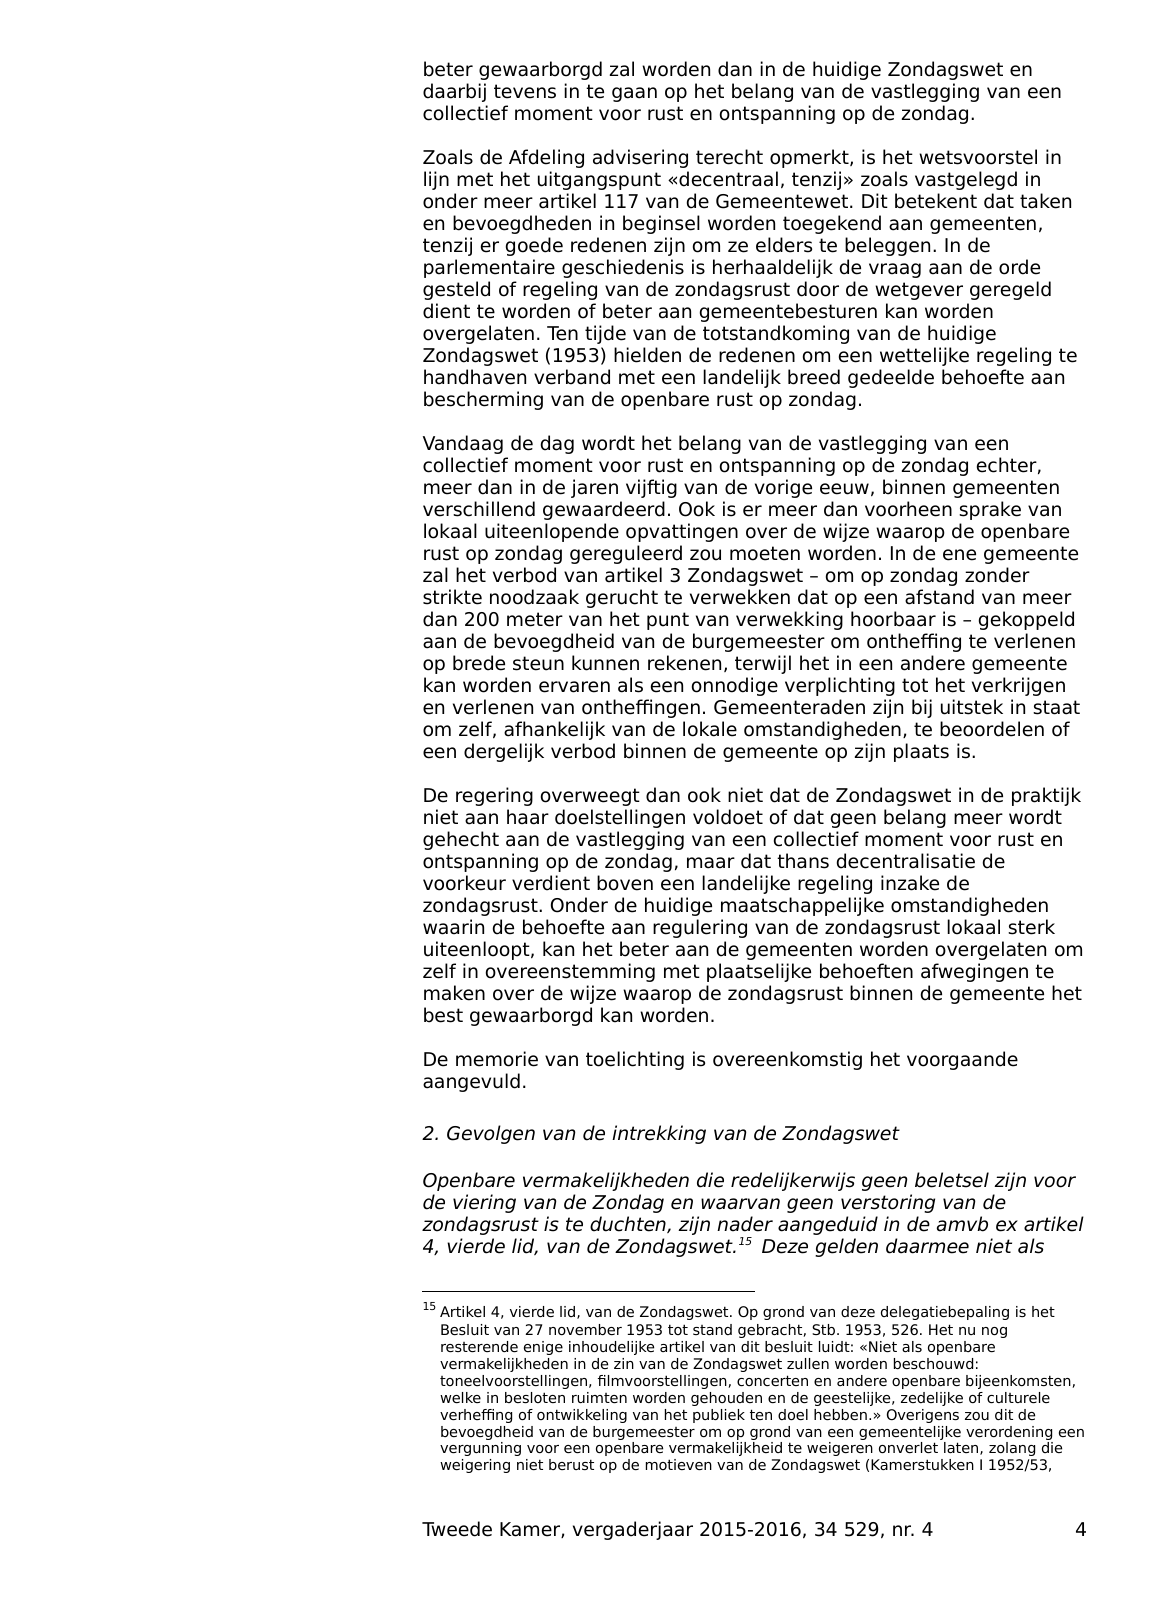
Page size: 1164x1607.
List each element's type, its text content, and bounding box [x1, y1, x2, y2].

subtitle 2. Gevolgen van de intrekking van de Zondagswet [422, 1123, 1087, 1145]
text De memorie van toelichting is overeenkomstig het voorgaande aangevuld. [422, 1049, 1087, 1093]
text Artikel 4, vierde lid, van de Zondagswet. Op grond van deze delegatiebepaling is het Besluit van 27 november 1953 tot stand gebracht, Stb. 1953, 526. Het nu nog resterende enige inhoudelijke artikel van dit besluit luidt: «Niet als openbare vermakelijkheden in de zin van de Zondagswet zullen worden beschouwd: toneelvoorstellingen, filmvoorstellingen, concerten en andere openbare bijeenkomsten, welke in besloten ruimten worden gehouden en de geestelijke, zedelijke of culturele verheffing of ontwikkeling van het publiek ten doel hebben.» Overigens zou dit de bevoegdheid van de burgemeester om op grond van een gemeentelijke verordening een vergunning voor een openbare vermakelijkheid te weigeren onverlet laten, zolang die weigering niet berust op de motieven van de Zondagswet (Kamerstukken I 1952/53, [422, 1300, 1087, 1474]
text beter gewaarborgd zal worden dan in de huidige Zondagswet en daarbij tevens in te gaan op het belang van de vastlegging van een collectief moment voor rust en ontspanning op de zondag. [422, 59, 1087, 125]
text Zoals de Afdeling advisering terecht opmerkt, is het wetsvoorstel in lijn met het uitgangspunt «decentraal, tenzij» zoals vastgelegd in onder meer artikel 117 van de Gemeentewet. Dit betekent dat taken en bevoegdheden in beginsel worden toegekend aan gemeenten, tenzij er goede redenen zijn om ze elders te beleggen. In de parlementaire geschiedenis is herhaaldelijk de vraag aan de orde gesteld of regeling van de zondagsrust door de wetgever geregeld dient te worden of beter aan gemeentebesturen kan worden overgelaten. Ten tijde van de totstandkoming van de huidige Zondagswet (1953) hielden de redenen om een wettelijke regeling te handhaven verband met een landelijk breed gedeelde behoefte aan bescherming van de openbare rust op zondag. [422, 147, 1087, 411]
text Vandaag de dag wordt het belang van de vastlegging van een collectief moment voor rust en ontspanning op de zondag echter, meer dan in de jaren vijftig van de vorige eeuw, binnen gemeenten verschillend gewaardeerd. Ook is er meer dan voorheen sprake van lokaal uiteenlopende opvattingen over de wijze waarop de openbare rust op zondag gereguleerd zou moeten worden. In de ene gemeente zal het verbod van artikel 3 Zondagswet – om op zondag zonder strikte noodzaak gerucht te verwekken dat op een afstand van meer dan 200 meter van het punt van verwekking hoorbaar is – gekoppeld aan de bevoegdheid van de burgemeester om ontheffing te verlenen op brede steun kunnen rekenen, terwijl het in een andere gemeente kan worden ervaren als een onnodige verplichting tot het verkrijgen en verlenen van ontheffingen. Gemeenteraden zijn bij uitstek in staat om zelf, afhankelijk van de lokale omstandigheden, te beoordelen of een dergelijk verbod binnen de gemeente op zijn plaats is. [422, 433, 1087, 763]
text Openbare vermakelijkheden die redelijkerwijs geen beletsel zijn voor de viering van de Zondag en waarvan geen verstoring van de zondagsrust is te duchten, zijn nader aangeduid in de amvb ex artikel 4, vierde lid, van de Zondagswet. Deze gelden daarmee niet als [422, 1170, 1087, 1258]
text De regering overweegt dan ook niet dat de Zondagswet in de praktijk niet aan haar doelstellingen voldoet of dat geen belang meer wordt gehecht aan de vastlegging van een collectief moment voor rust en ontspanning op de zondag, maar dat thans decentralisatie de voorkeur verdient boven een landelijke regeling inzake de zondagsrust. Onder de huidige maatschappelijke omstandigheden waarin de behoefte aan regulering van de zondagsrust lokaal sterk uiteenloopt, kan het beter aan de gemeenten worden overgelaten om zelf in overeenstemming met plaatselijke behoeften afwegingen te maken over de wijze waarop de zondagsrust binnen de gemeente het best gewaarborgd kan worden. [422, 785, 1087, 1027]
